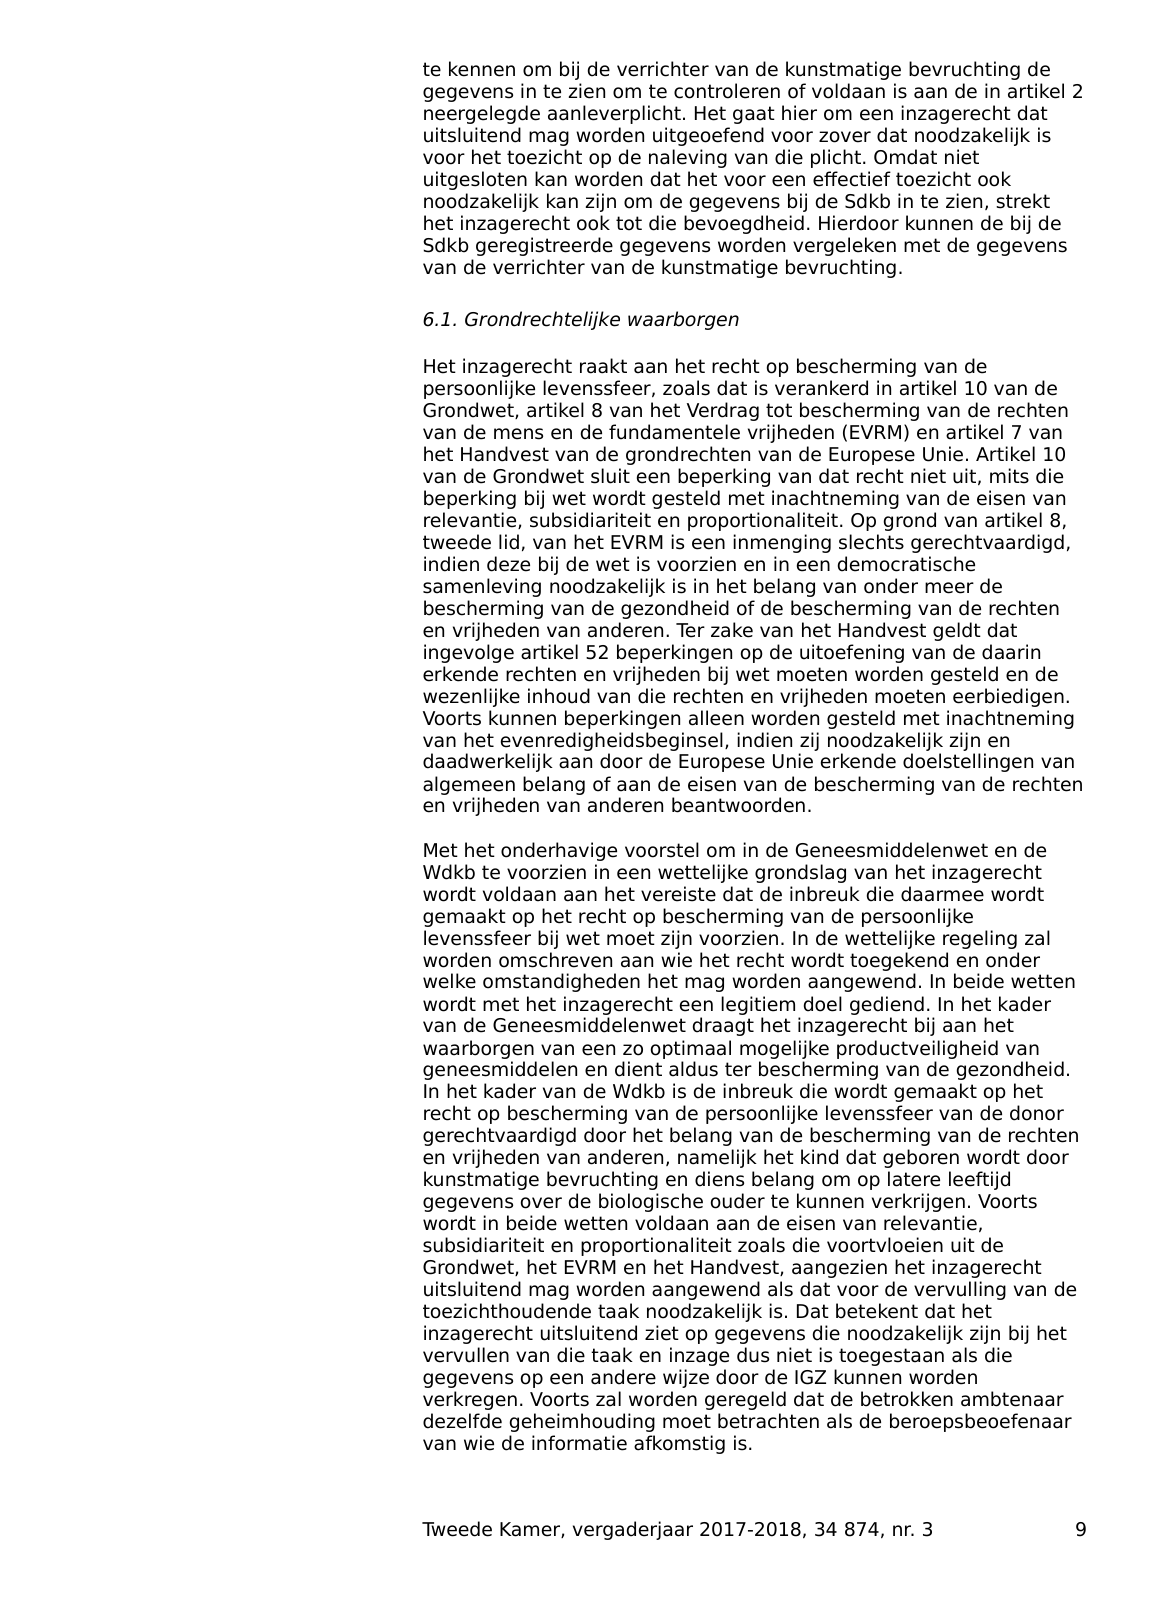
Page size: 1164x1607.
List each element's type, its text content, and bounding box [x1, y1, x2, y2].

text Met het onderhavige voorstel om in de Geneesmiddelenwet en de Wdkb te voorzien in een wettelijke grondslag van het inzagerecht wordt voldaan aan het vereiste dat de inbreuk die daarmee wordt gemaakt op het recht op bescherming van de persoonlijke levenssfeer bij wet moet zijn voorzien. In de wettelijke regeling zal worden omschreven aan wie het recht wordt toegekend en onder welke omstandigheden het mag worden aangewend. In beide wetten wordt met het inzagerecht een legitiem doel gediend. In het kader van de Geneesmiddelenwet draagt het inzagerecht bij aan het waarborgen van een zo optimaal mogelijke productveiligheid van geneesmiddelen en dient aldus ter bescherming van de gezondheid. In het kader van de Wdkb is de inbreuk die wordt gemaakt op het recht op bescherming van de persoonlijke levenssfeer van de donor gerechtvaardigd door het belang van de bescherming van de rechten en vrijheden van anderen, namelijk het kind dat geboren wordt door kunstmatige bevruchting en diens belang om op latere leeftijd gegevens over de biologische ouder te kunnen verkrijgen. Voorts wordt in beide wetten voldaan aan de eisen van relevantie, subsidiariteit en proportionaliteit zoals die voortvloeien uit de Grondwet, het EVRM en het Handvest, aangezien het inzagerecht uitsluitend mag worden aangewend als dat voor de vervulling van de toezichthoudende taak noodzakelijk is. Dat betekent dat het inzagerecht uitsluitend ziet op gegevens die noodzakelijk zijn bij het vervullen van die taak en inzage dus niet is toegestaan als die gegevens op een andere wijze door de IGZ kunnen worden verkregen. Voorts zal worden geregeld dat de betrokken ambtenaar dezelfde geheimhouding moet betrachten als de beroepsbeoefenaar van wie de informatie afkomstig is. [422, 839, 1087, 1455]
text te kennen om bij de verrichter van de kunstmatige bevruchting de gegevens in te zien om te controleren of voldaan is aan de in artikel 2 neergelegde aanleverplicht. Het gaat hier om een inzagerecht dat uitsluitend mag worden uitgeoefend voor zover dat noodzakelijk is voor het toezicht op de naleving van die plicht. Omdat niet uitgesloten kan worden dat het voor een effectief toezicht ook noodzakelijk kan zijn om de gegevens bij de Sdkb in te zien, strekt het inzagerecht ook tot die bevoegdheid. Hierdoor kunnen de bij de Sdkb geregistreerde gegevens worden vergeleken met de gegevens van de verrichter van de kunstmatige bevruchting. [422, 59, 1087, 279]
text Het inzagerecht raakt aan het recht op bescherming van de persoonlijke levenssfeer, zoals dat is verankerd in artikel 10 van de Grondwet, artikel 8 van het Verdrag tot bescherming van de rechten van de mens en de fundamentele vrijheden (EVRM) en artikel 7 van het Handvest van de grondrechten van de Europese Unie. Artikel 10 van de Grondwet sluit een beperking van dat recht niet uit, mits die beperking bij wet wordt gesteld met inachtneming van de eisen van relevantie, subsidiariteit en proportionaliteit. Op grond van artikel 8, tweede lid, van het EVRM is een inmenging slechts gerechtvaardigd, indien deze bij de wet is voorzien en in een democratische samenleving noodzakelijk is in het belang van onder meer de bescherming van de gezondheid of de bescherming van de rechten en vrijheden van anderen. Ter zake van het Handvest geldt dat ingevolge artikel 52 beperkingen op de uitoefening van de daarin erkende rechten en vrijheden bij wet moeten worden gesteld en de wezenlijke inhoud van die rechten en vrijheden moeten eerbiedigen. Voorts kunnen beperkingen alleen worden gesteld met inachtneming van het evenredigheidsbeginsel, indien zij noodzakelijk zijn en daadwerkelijk aan door de Europese Unie erkende doelstellingen van algemeen belang of aan de eisen van de bescherming van de rechten en vrijheden van anderen beantwoorden. [422, 356, 1087, 817]
subtitle 6.1. Grondrechtelijke waarborgen [422, 309, 1087, 331]
